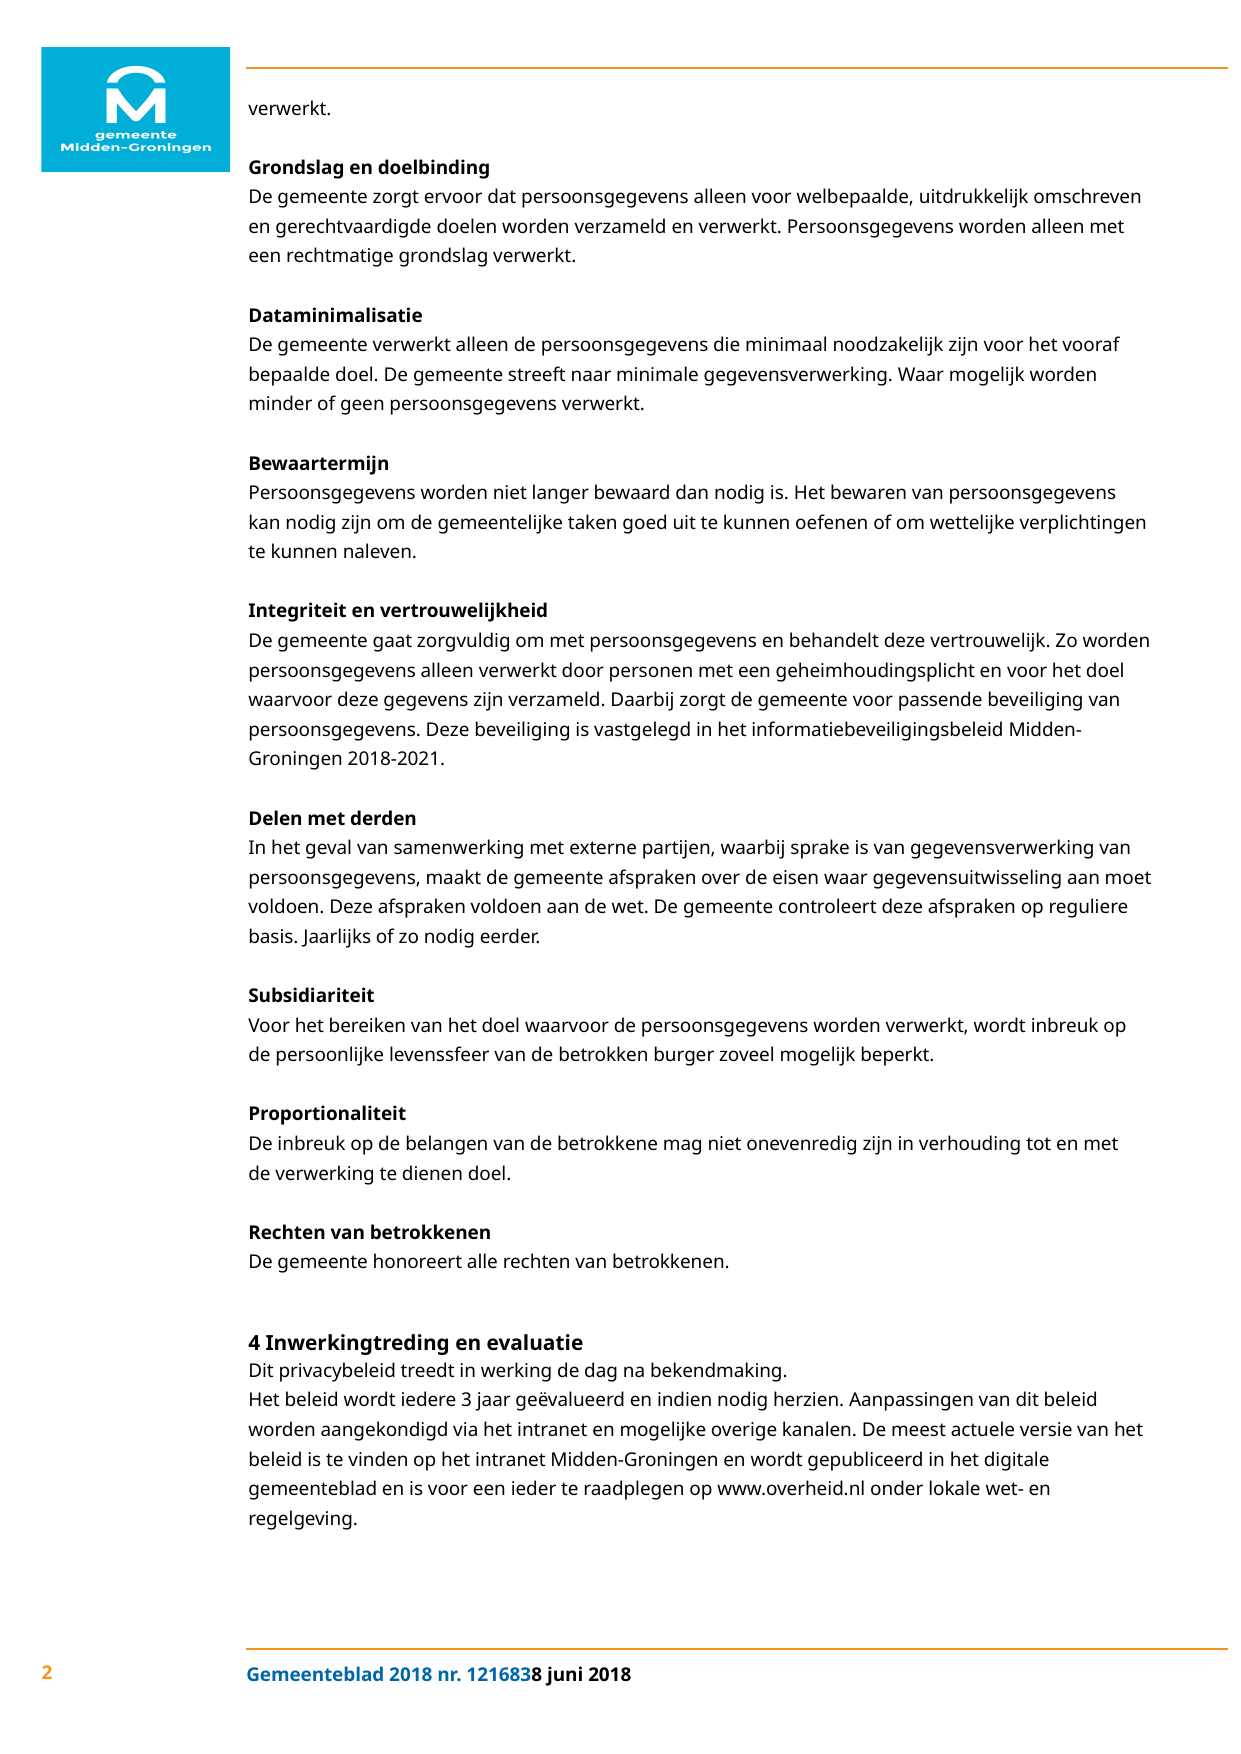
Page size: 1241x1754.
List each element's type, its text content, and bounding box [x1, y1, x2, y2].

text Integriteit en vertrouwelijkheid [248, 598, 1152, 623]
text Bewaartermijn [248, 450, 1152, 476]
text De inbreuk op de belangen van de betrokkene mag niet onevenredig zijn in verhouding tot en met [248, 1130, 1152, 1156]
text De gemeente zorgt ervoor dat persoonsgegevens alleen voor welbepaalde, uitdrukkelijk omschreven en gerechtvaardigde doelen worden verzameld en verwerkt. Persoonsgegevens worden alleen met een rechtmatige grondslag verwerkt. [248, 183, 1152, 268]
text De gemeente honoreert alle rechten van betrokkenen. [248, 1248, 1152, 1274]
text Rechten van betrokkenen [248, 1219, 1152, 1245]
text Dataminimalisatie [248, 302, 1152, 328]
text de verwerking te dienen doel. [248, 1160, 1152, 1186]
text verwerkt. [248, 95, 1152, 121]
picture [107, 89, 165, 122]
text Proportionaliteit [248, 1101, 1152, 1126]
text Subsidiariteit [248, 982, 1152, 1008]
text Persoonsgegevens worden niet langer bewaard dan nodig is. Het bewaren van persoonsgegevens kan nodig zijn om de gemeentelijke taken goed uit te kunnen oefenen of om wettelijke verplichtingen te kunnen naleven. [248, 479, 1152, 564]
text De gemeente gaat zorgvuldig om met persoonsgegevens en behandelt deze vertrouwelijk. Zo worden persoonsgegevens alleen verwerkt door personen met een geheimhoudingsplicht en voor het doel waarvoor deze gegevens zijn verzameld. Daarbij zorgt de gemeente voor passende beveiliging van persoonsgegevens. Deze beveiliging is vastgelegd in het informatiebeveiligingsbeleid Midden-Groningen 2018-2021. [248, 627, 1152, 771]
text Het beleid wordt iedere 3 jaar geëvalueerd en indien nodig herzien. Aanpassingen van dit beleid worden aangekondigd via het intranet en mogelijke overige kanalen. De meest actuele versie van het beleid is te vinden op het intranet Midden-Groningen en wordt gepubliceerd in het digitale gemeenteblad en is voor een ieder te raadplegen op www.overheid.nl onder lokale wet- en regelgeving. [248, 1387, 1152, 1531]
text Delen met derden [248, 805, 1152, 831]
picture [184, 146, 190, 153]
text In het geval van samenwerking met externe partijen, waarbij sprake is van gegevensverwerking van persoonsgegevens, maakt de gemeente afspraken over de eisen waar gegevensuitwisseling aan moet voldoen. Deze afspraken voldoen aan de wet. De gemeente controleert deze afspraken op reguliere basis. Jaarlijks of zo nodig eerder. [248, 834, 1152, 949]
text 4 Inwerkingtreding en evaluatie [248, 1328, 1152, 1357]
picture [108, 66, 164, 82]
text de persoonlijke levenssfeer van de betrokken burger zoveel mogelijk beperkt. [248, 1041, 1152, 1067]
text Voor het bereiken van het doel waarvoor de persoonsgegevens worden verwerkt, wordt inbreuk op [248, 1012, 1152, 1038]
text Dit privacybeleid treedt in werking de dag na bekendmaking. [248, 1357, 1152, 1383]
text Grondslag en doelbinding [248, 154, 1152, 180]
text De gemeente verwerkt alleen de persoonsgegevens die minimaal noodzakelijk zijn voor het vooraf bepaalde doel. De gemeente streeft naar minimale gegevensverwerking. Waar mogelijk worden minder of geen persoonsgegevens verwerkt. [248, 331, 1152, 416]
